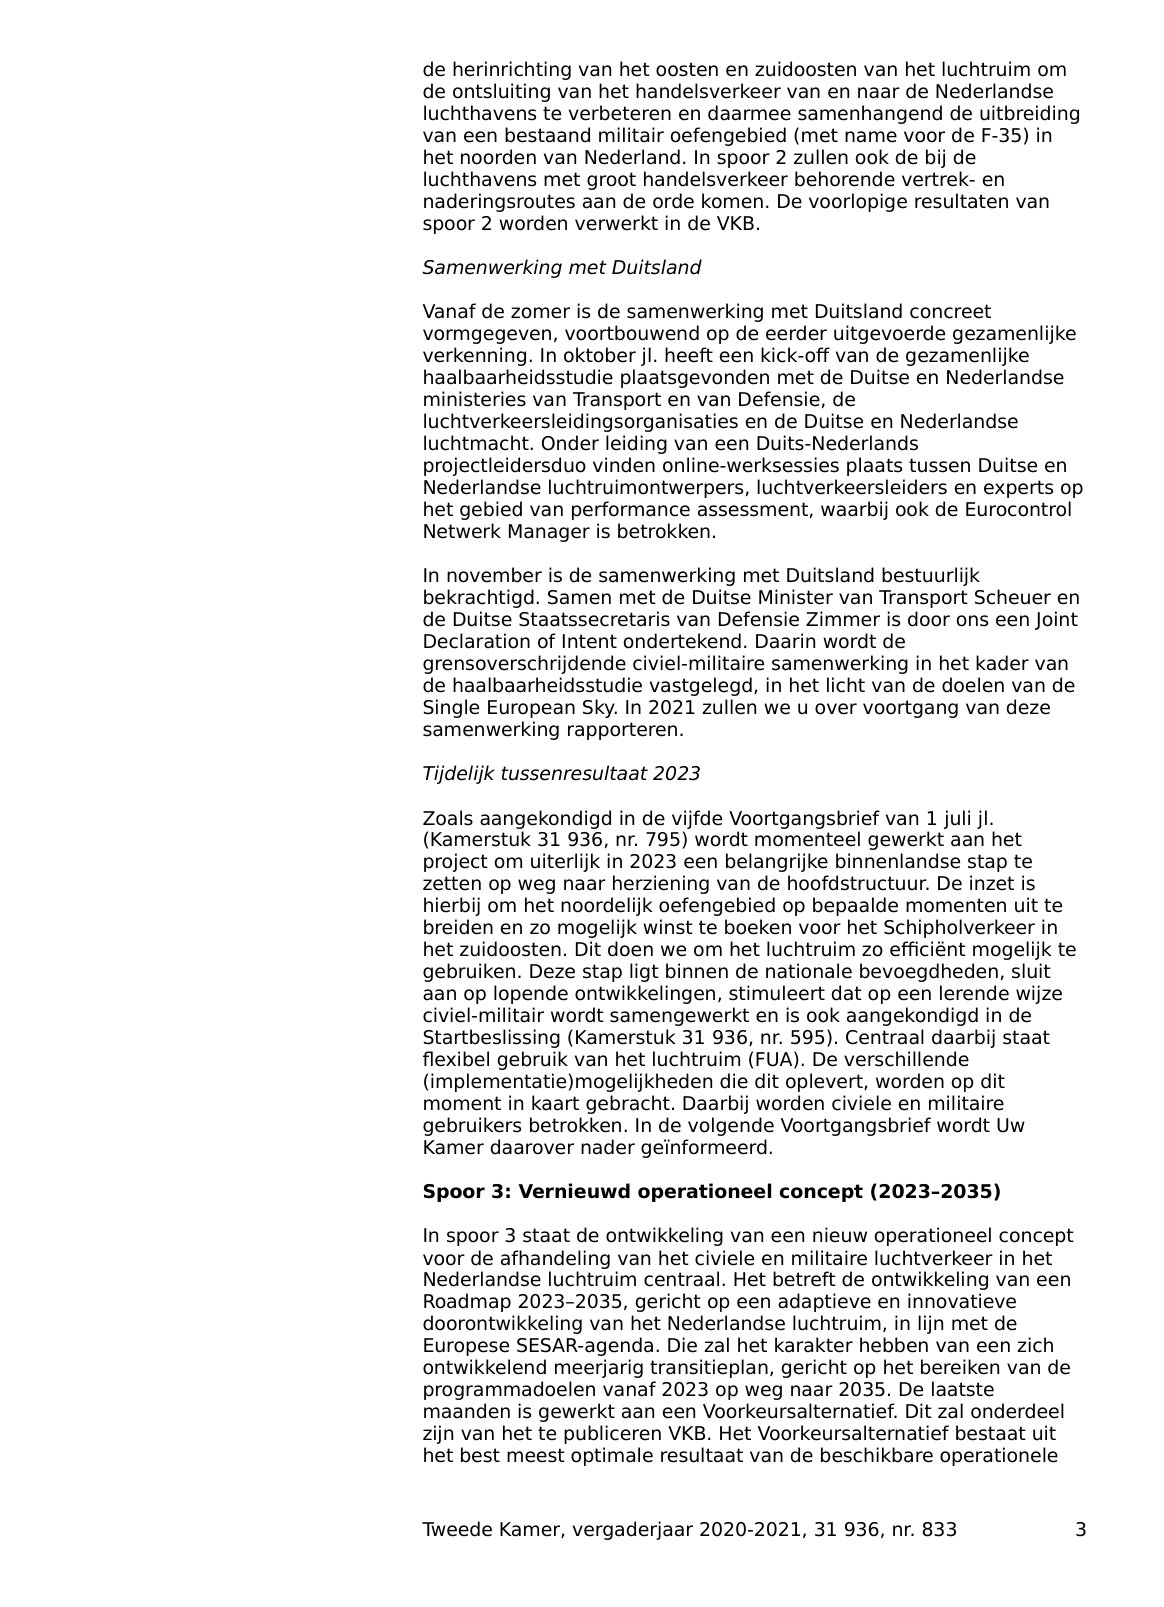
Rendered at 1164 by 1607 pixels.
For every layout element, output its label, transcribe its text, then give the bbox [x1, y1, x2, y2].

text In spoor 3 staat de ontwikkeling van een nieuw operationeel concept voor de afhandeling van het civiele en militaire luchtverkeer in het Nederlandse luchtruim centraal. Het betreft de ontwikkeling van een Roadmap 2023–2035, gericht op een adaptieve en innovatieve doorontwikkeling van het Nederlandse luchtruim, in lijn met de Europese SESAR-agenda. Die zal het karakter hebben van een zich ontwikkelend meerjarig transitieplan, gericht op het bereiken van de programmadoelen vanaf 2023 op weg naar 2035. De laatste maanden is gewerkt aan een Voorkeursalternatief. Dit zal onderdeel zijn van het te publiceren VKB. Het Voorkeursalternatief bestaat uit het best meest optimale resultaat van de beschikbare operationele [422, 1225, 1087, 1467]
text de herinrichting van het oosten en zuidoosten van het luchtruim om de ontsluiting van het handelsverkeer van en naar de Nederlandse luchthavens te verbeteren en daarmee samenhangend de uitbreiding van een bestaand militair oefengebied (met name voor de F-35) in het noorden van Nederland. In spoor 2 zullen ook de bij de luchthavens met groot handelsverkeer behorende vertrek- en naderingsroutes aan de orde komen. De voorlopige resultaten van spoor 2 worden verwerkt in de VKB. [422, 59, 1087, 235]
text In november is de samenwerking met Duitsland bestuurlijk bekrachtigd. Samen met de Duitse Minister van Transport Scheuer en de Duitse Staatssecretaris van Defensie Zimmer is door ons een Joint Declaration of Intent ondertekend. Daarin wordt de grensoverschrijdende civiel-militaire samenwerking in het kader van de haalbaarheidsstudie vastgelegd, in het licht van de doelen van de Single European Sky. In 2021 zullen we u over voortgang van deze samenwerking rapporteren. [422, 565, 1087, 741]
subtitle Spoor 3: Vernieuwd operationeel concept (2023–2035) [422, 1181, 1087, 1203]
text Zoals aangekondigd in de vijfde Voortgangsbrief van 1 juli jl. (Kamerstuk 31 936, nr. 795) wordt momenteel gewerkt aan het project om uiterlijk in 2023 een belangrijke binnenlandse stap te zetten op weg naar herziening van de hoofdstructuur. De inzet is hierbij om het noordelijk oefengebied op bepaalde momenten uit te breiden en zo mogelijk winst te boeken voor het Schipholverkeer in het zuidoosten. Dit doen we om het luchtruim zo efficiënt mogelijk te gebruiken. Deze stap ligt binnen de nationale bevoegdheden, sluit aan op lopende ontwikkelingen, stimuleert dat op een lerende wijze civiel-militair wordt samengewerkt en is ook aangekondigd in de Startbeslissing (Kamerstuk 31 936, nr. 595). Centraal daarbij staat flexibel gebruik van het luchtruim (FUA). De verschillende (implementatie)mogelijkheden die dit oplevert, worden op dit moment in kaart gebracht. Daarbij worden civiele en militaire gebruikers betrokken. In de volgende Voortgangsbrief wordt Uw Kamer daarover nader geïnformeerd. [422, 807, 1087, 1159]
text Vanaf de zomer is de samenwerking met Duitsland concreet vormgegeven, voortbouwend op de eerder uitgevoerde gezamenlijke verkenning. In oktober jl. heeft een kick-off van de gezamenlijke haalbaarheidsstudie plaatsgevonden met de Duitse en Nederlandse ministeries van Transport en van Defensie, de luchtverkeersleidingsorganisaties en de Duitse en Nederlandse luchtmacht. Onder leiding van een Duits-Nederlands projectleidersduo vinden online-werksessies plaats tussen Duitse en Nederlandse luchtruimontwerpers, luchtverkeersleiders en experts op het gebied van performance assessment, waarbij ook de Eurocontrol Netwerk Manager is betrokken. [422, 301, 1087, 543]
subtitle Samenwerking met Duitsland [422, 257, 1087, 279]
subtitle Tijdelijk tussenresultaat 2023 [422, 763, 1087, 785]
